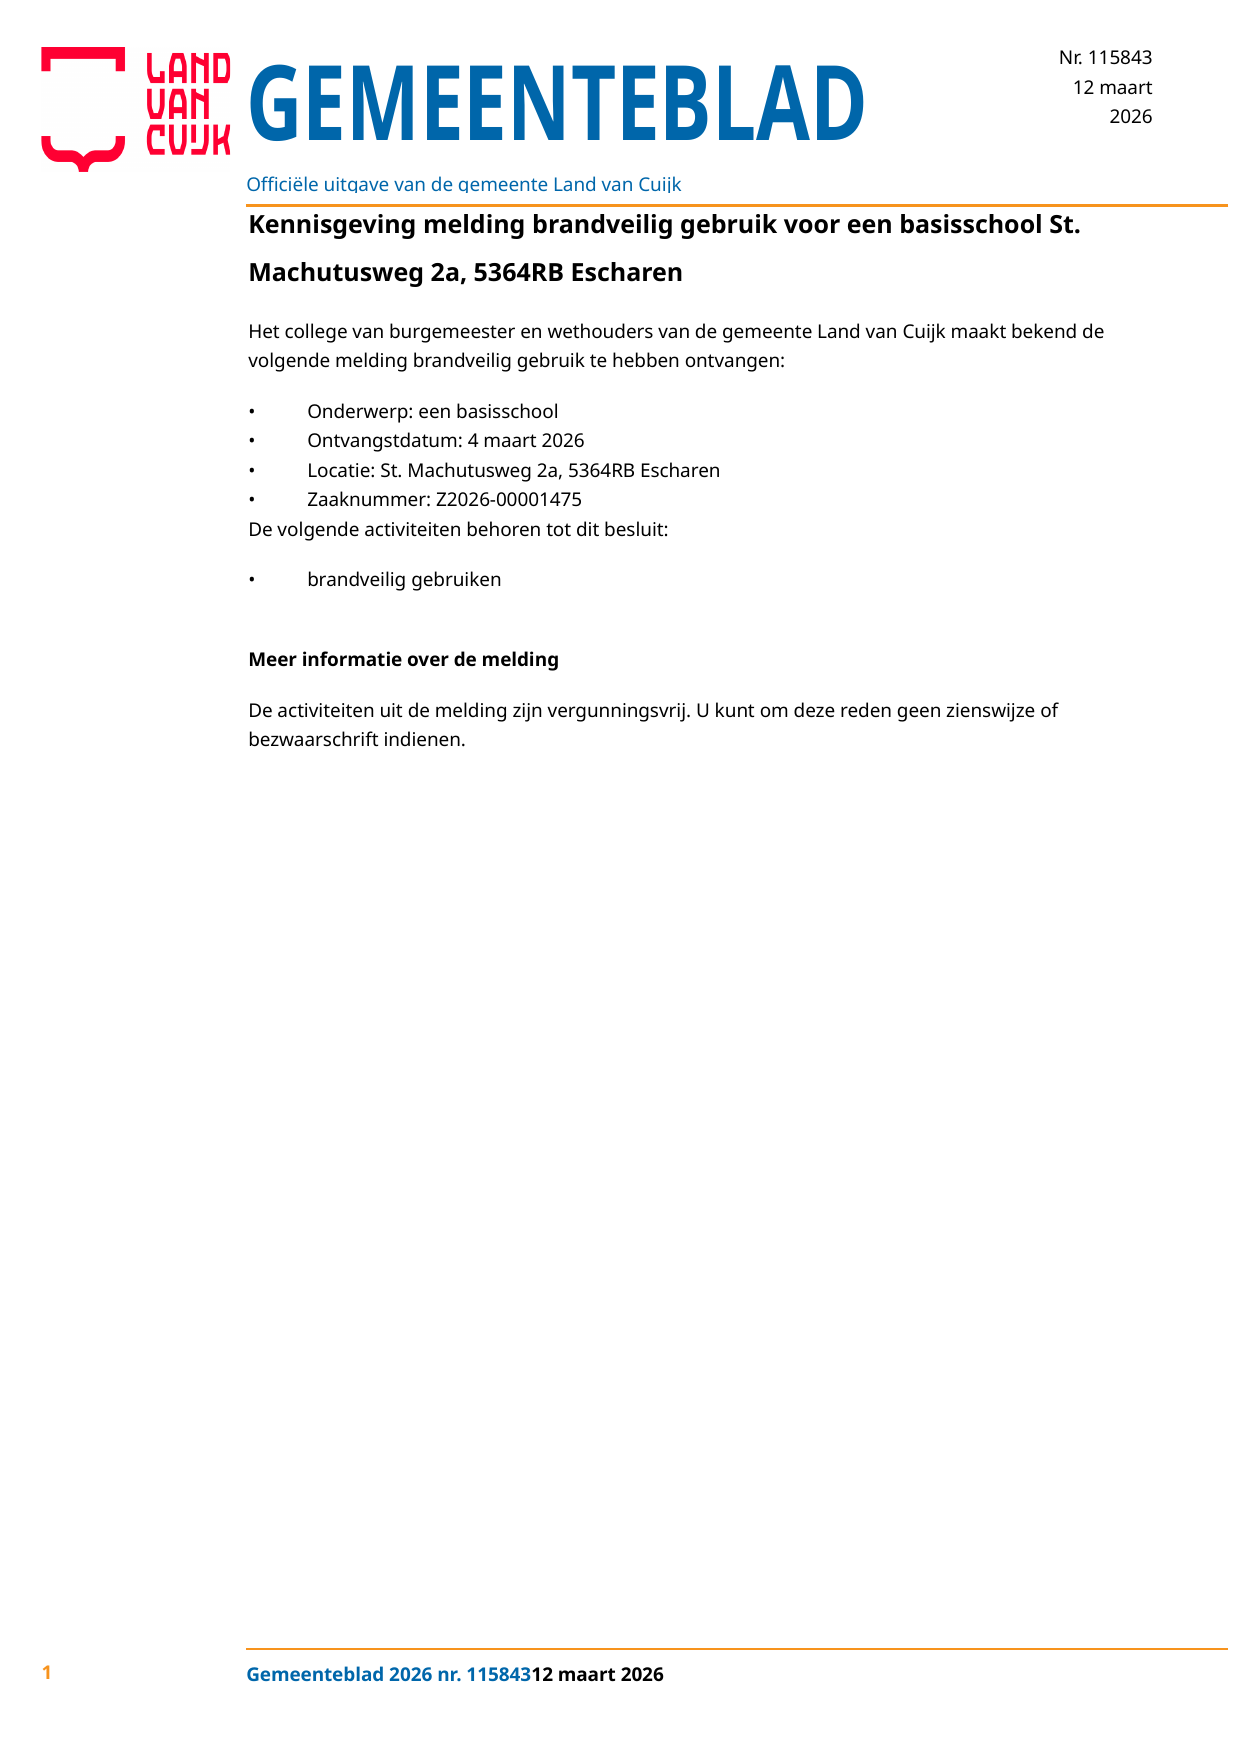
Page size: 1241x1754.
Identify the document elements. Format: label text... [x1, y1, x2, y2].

list Zaaknummer: Z2026-00001475 [248, 487, 1152, 512]
list brandveilig gebruiken [248, 567, 1152, 592]
text Kennisgeving melding brandveilig gebruik voor een basisschool St. Machutusweg 2a, 5364RB Escharen [248, 207, 1152, 288]
text Het college van burgemeester en wethouders van de gemeente Land van Cuijk maakt bekend de volgende melding brandveilig gebruik te hebben ontvangen: [248, 318, 1152, 373]
picture [41, 47, 231, 172]
text De volgende activiteiten behoren tot dit besluit: [248, 516, 1152, 542]
list Onderwerp: een basisschool [248, 398, 1152, 424]
list Locatie: St. Machutusweg 2a, 5364RB Escharen [248, 457, 1152, 483]
text Meer informatie over de melding [248, 647, 1152, 672]
text De activiteiten uit de melding zijn vergunningsvrij. U kunt om deze reden geen zienswijze of bezwaarschrift indienen. [248, 697, 1152, 752]
list Ontvangstdatum: 4 maart 2026 [248, 427, 1152, 453]
